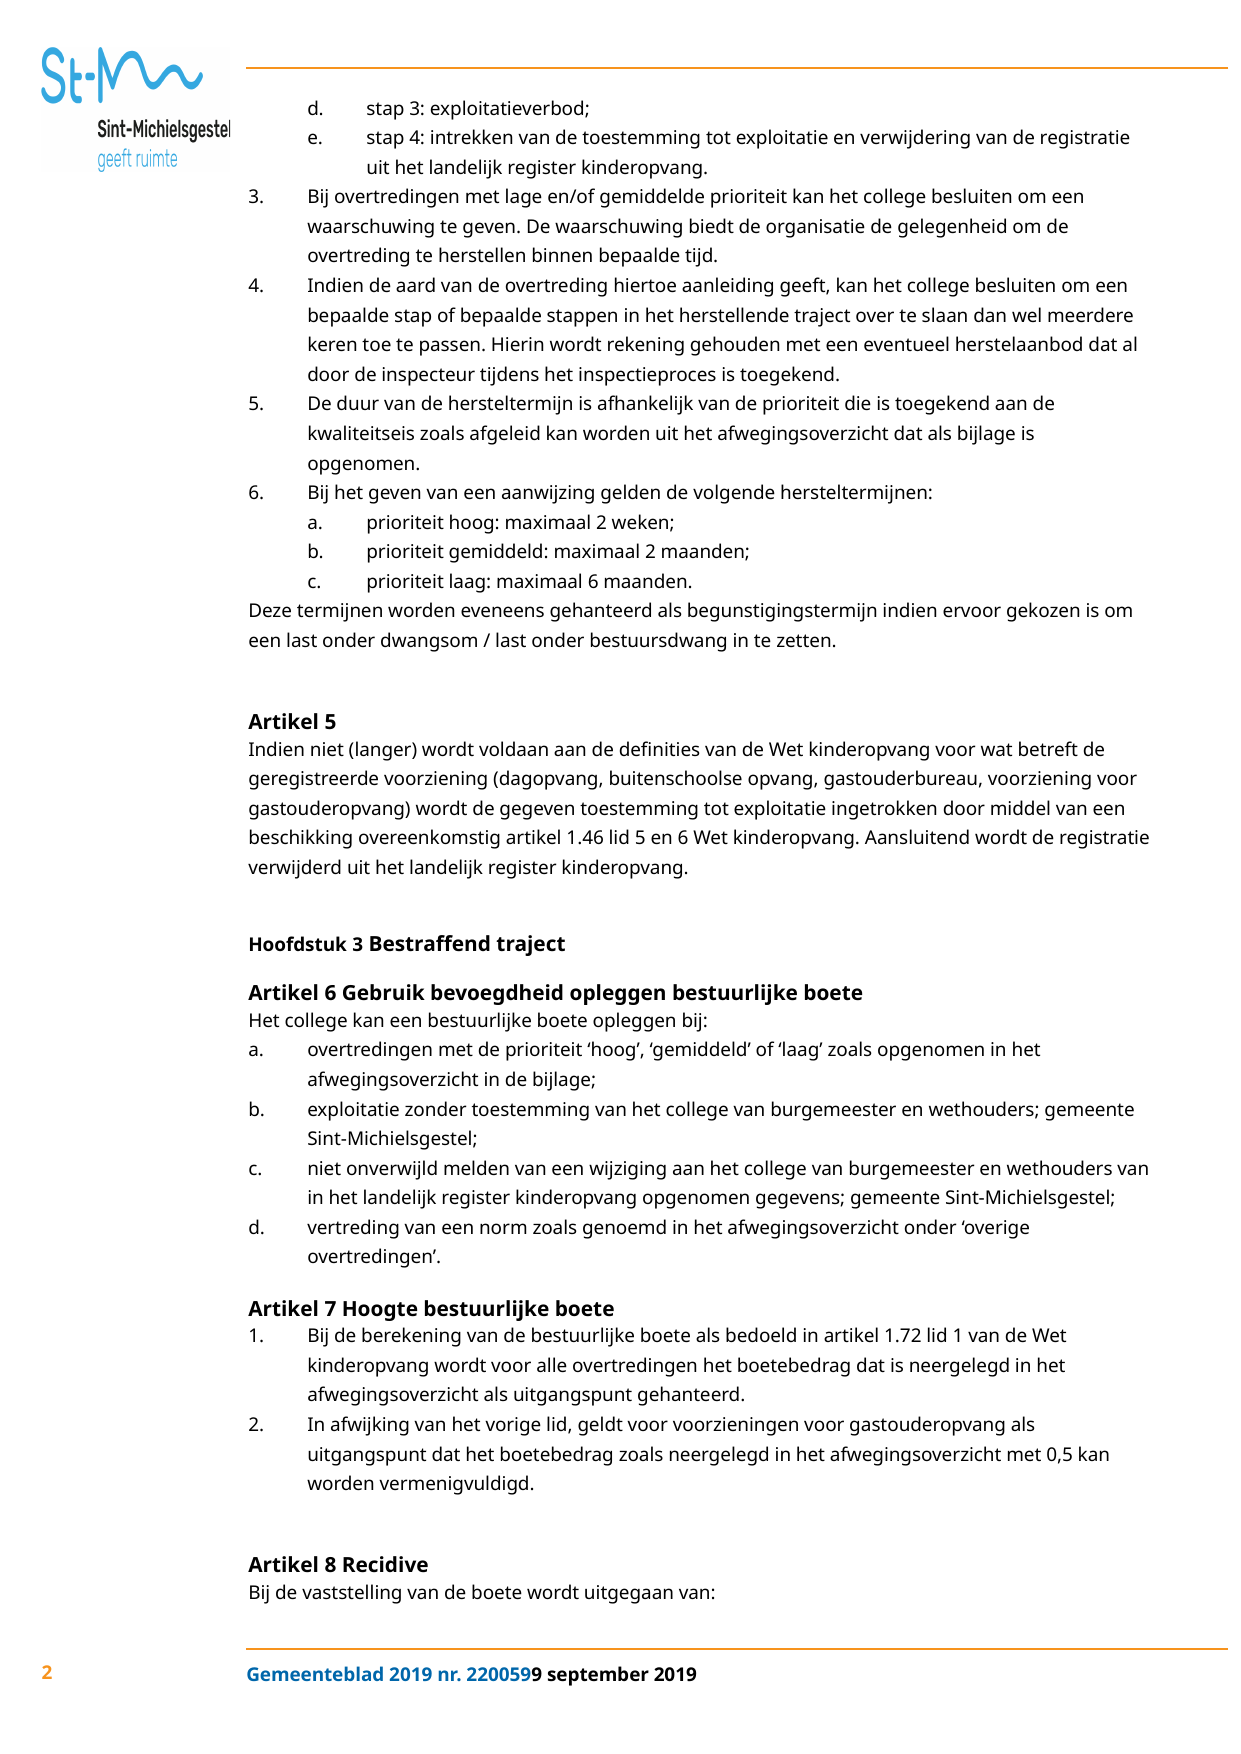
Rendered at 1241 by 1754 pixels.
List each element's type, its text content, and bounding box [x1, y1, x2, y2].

text Artikel 6 Gebruik bevoegdheid opleggen bestuurlijke boete [248, 978, 1152, 1007]
list prioriteit gemiddeld: maximaal 2 maanden; [307, 538, 1152, 564]
list In afwijking van het vorige lid, geldt voor voorzieningen voor gastouderopvang als uitgangspunt dat het boetebedrag zoals neergelegd in het afwegingsoverzicht met 0,5 kan worden vermenigvuldigd. [248, 1411, 1152, 1496]
list Bij het geven van een aanwijzing gelden de volgende hersteltermijnen: [248, 479, 1152, 505]
list Bij de berekening van de bestuurlijke boete als bedoeld in artikel 1.72 lid 1 van de Wet kinderopvang wordt voor alle overtredingen het boetebedrag dat is neergelegd in het afwegingsoverzicht als uitgangspunt gehanteerd. [248, 1322, 1152, 1407]
list Indien de aard van de overtreding hiertoe aanleiding geeft, kan het college besluiten om een bepaalde stap of bepaalde stappen in het herstellende traject over te slaan dan wel meerdere keren toe te passen. Hierin wordt rekening gehouden met een eventueel herstelaanbod dat al door de inspecteur tijdens het inspectieproces is toegekend. [248, 272, 1152, 387]
text Artikel 5 [248, 707, 1152, 736]
list De duur van de hersteltermijn is afhankelijk van de prioriteit die is toegekend aan de kwaliteitseis zoals afgeleid kan worden uit het afwegingsoverzicht dat als bijlage is opgenomen. [248, 391, 1152, 476]
list prioriteit laag: maximaal 6 maanden. [307, 568, 1152, 594]
text Het college kan een bestuurlijke boete opleggen bij: [248, 1007, 1152, 1033]
text Indien niet (langer) wordt voldaan aan de definities van de Wet kinderopvang voor wat betreft de geregistreerde voorziening (dagopvang, buitenschoolse opvang, gastouderbureau, voorziening voor gastouderopvang) wordt de gegeven toestemming tot exploitatie ingetrokken door middel van een beschikking overeenkomstig artikel 1.46 lid 5 en 6 Wet kinderopvang. Aansluitend wordt de registratie verwijderd uit het landelijk register kinderopvang. [248, 736, 1152, 880]
list overtredingen met de prioriteit ‘hoog’, ‘gemiddeld’ of ‘laag’ zoals opgenomen in het afwegingsoverzicht in de bijlage; [248, 1037, 1152, 1092]
list prioriteit hoog: maximaal 2 weken; [307, 509, 1152, 535]
list vertreding van een norm zoals genoemd in het afwegingsoverzicht onder ‘overige overtredingen’. [248, 1214, 1152, 1269]
text Artikel 7 Hoogte bestuurlijke boete [248, 1294, 1152, 1322]
picture [41, 47, 231, 172]
list niet onverwijld melden van een wijziging aan het college van burgemeester en wethouders van in het landelijk register kinderopvang opgenomen gegevens; gemeente Sint-Michielsgestel; [248, 1155, 1152, 1210]
text Artikel 8 Recidive [248, 1550, 1152, 1579]
list stap 3: exploitatieverbod; [307, 95, 1152, 121]
text Bij de vaststelling van de boete wordt uitgegaan van: [248, 1579, 1152, 1604]
list exploitatie zonder toestemming van het college van burgemeester en wethouders; gemeente Sint-Michielsgestel; [248, 1096, 1152, 1151]
list stap 4: intrekken van de toestemming tot exploitatie en verwijdering van de registratie uit het landelijk register kinderopvang. [307, 124, 1152, 180]
text Deze termijnen worden eveneens gehanteerd als begunstigingstermijn indien ervoor gekozen is om een last onder dwangsom / last onder bestuursdwang in te zetten. [248, 598, 1152, 653]
list Bij overtredingen met lage en/of gemiddelde prioriteit kan het college besluiten om een waarschuwing te geven. De waarschuwing biedt de organisatie de gelegenheid om de overtreding te herstellen binnen bepaalde tijd. [248, 183, 1152, 268]
text Hoofdstuk 3 Bestraffend traject [248, 929, 1152, 958]
